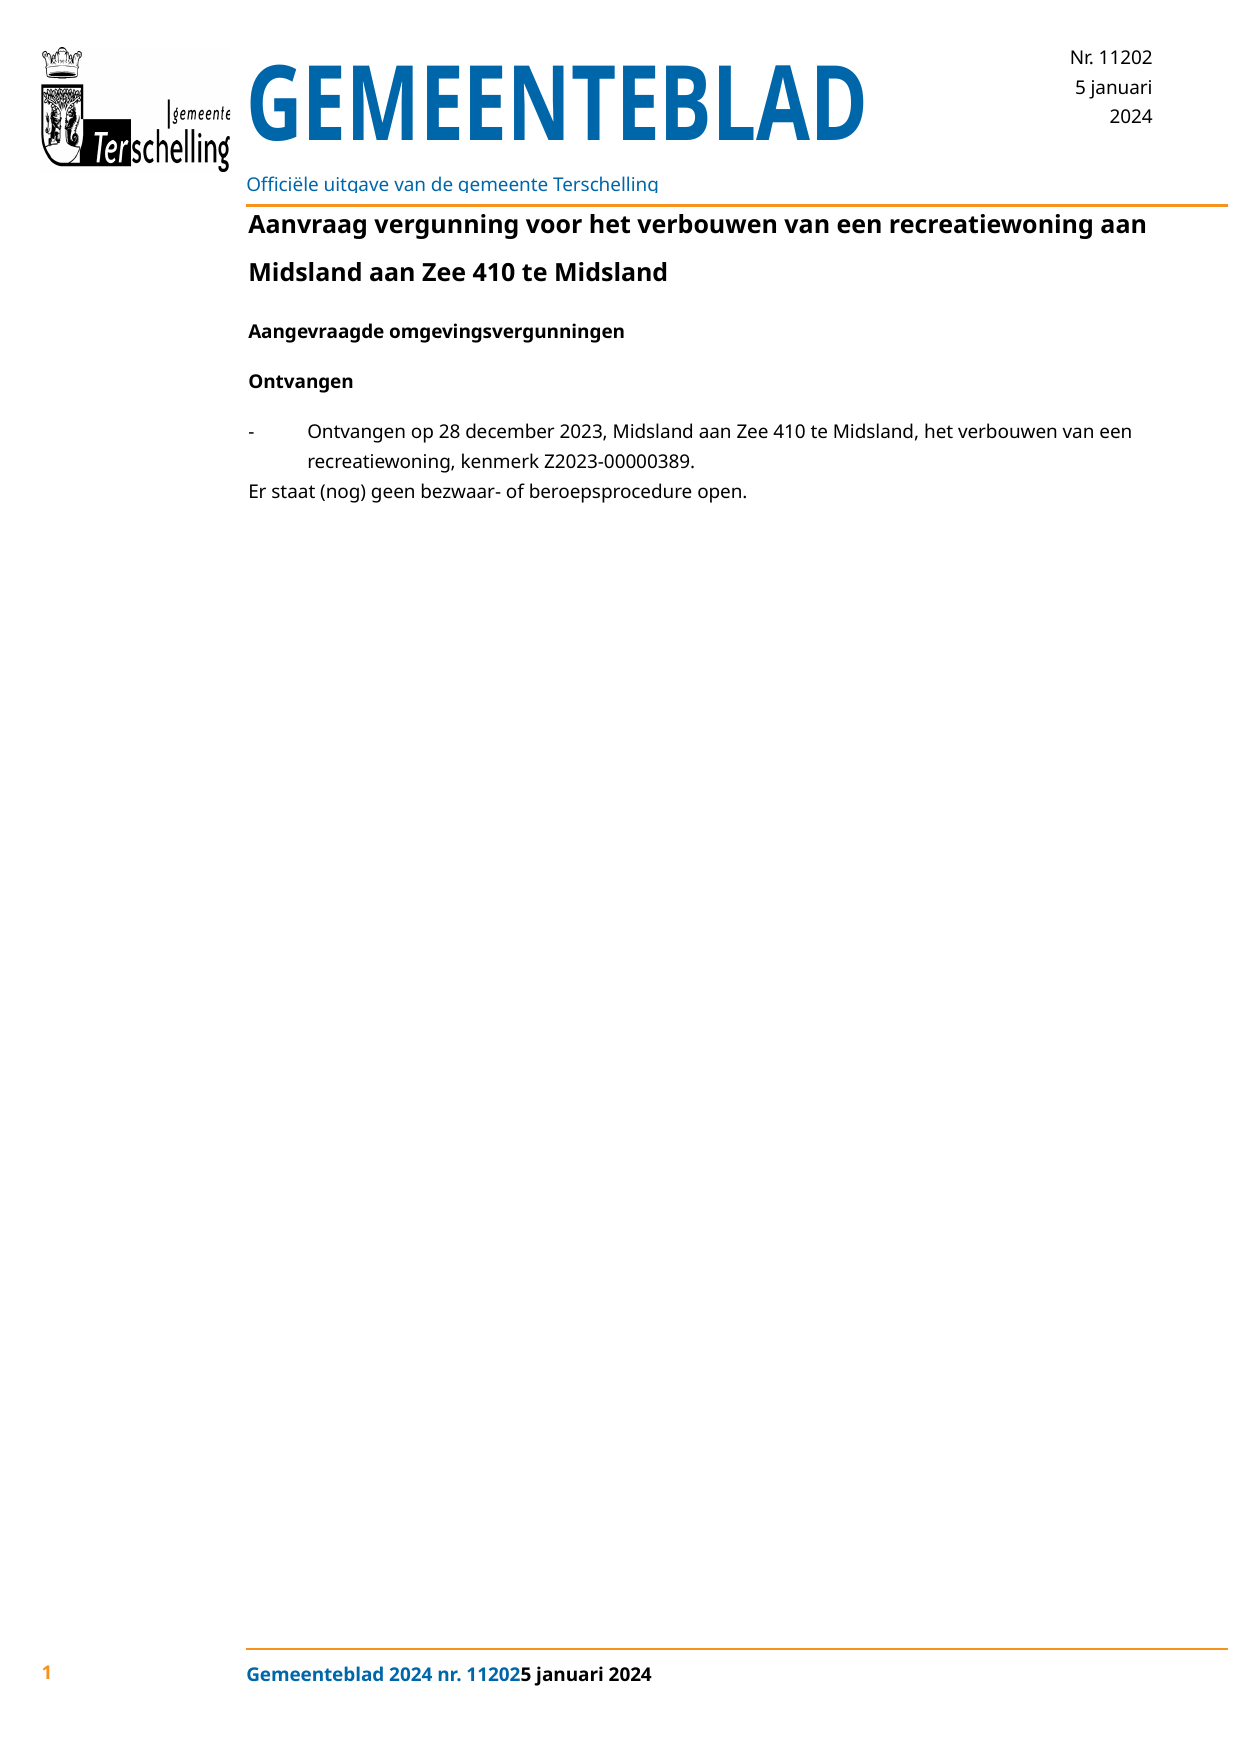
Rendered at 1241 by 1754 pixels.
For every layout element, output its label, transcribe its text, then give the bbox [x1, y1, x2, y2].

picture [41, 47, 231, 172]
text Aangevraagde omgevingsvergunningen [248, 318, 1152, 344]
text Ontvangen [248, 368, 1152, 394]
list Ontvangen op 28 december 2023, Midsland aan Zee 410 te Midsland, het verbouwen van een recreatiewoning, kenmerk Z2023-00000389. [248, 419, 1152, 474]
text Er staat (nog) geen bezwaar- of beroepsprocedure open. [248, 478, 1152, 504]
text Aanvraag vergunning voor het verbouwen van een recreatiewoning aan Midsland aan Zee 410 te Midsland [248, 207, 1152, 288]
